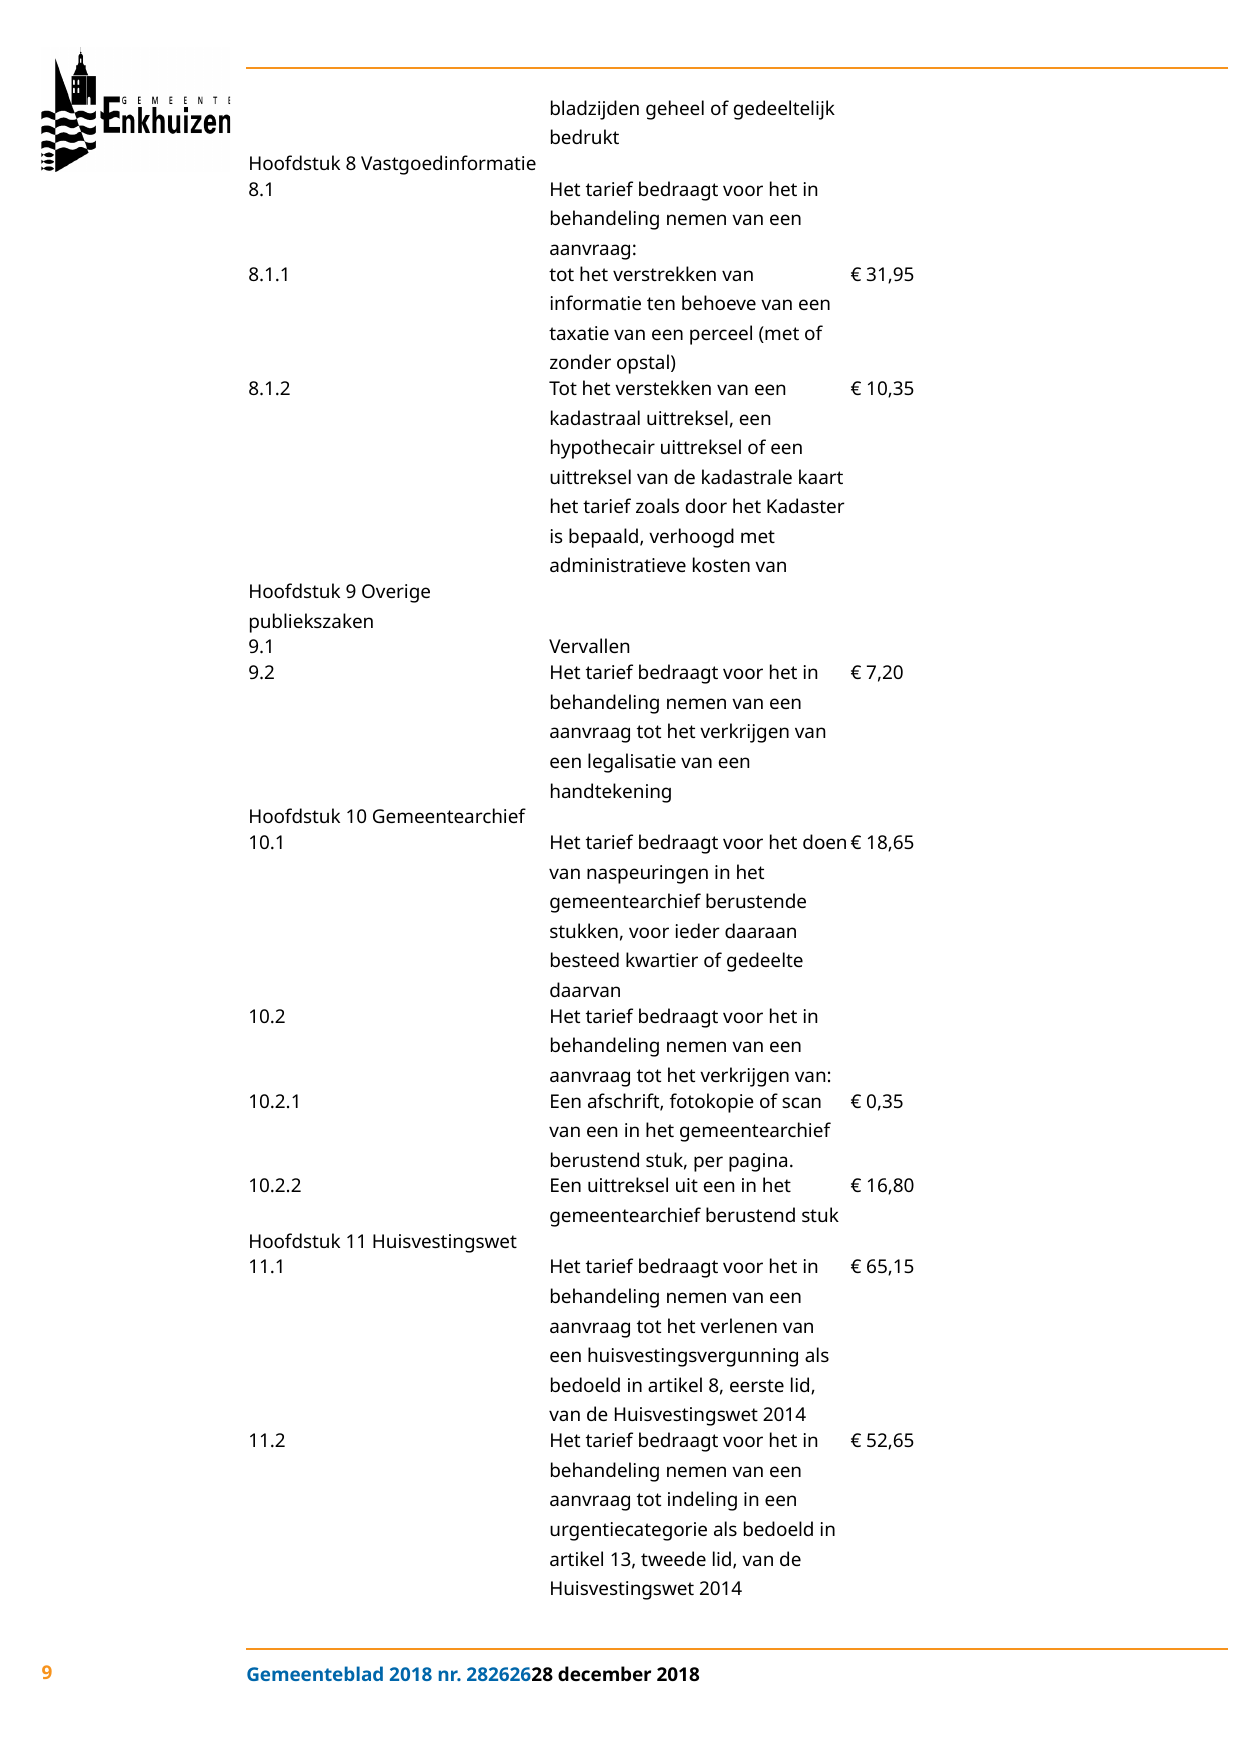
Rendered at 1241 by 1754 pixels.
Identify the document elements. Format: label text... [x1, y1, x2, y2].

table_cell Het tarief bedraagt voor het in behandeling nemen van een aanvraag: [549, 176, 850, 261]
table_cell Hoofdstuk 8 Vastgoedinformatie [248, 150, 549, 176]
table_cell 9.1 [248, 634, 549, 659]
table_cell Het tarief bedraagt voor het in behandeling nemen van een aanvraag tot het verlenen van een huisvestingsvergunning als bedoeld in artikel 8, eerste lid, van de Huisvestingswet 2014 [549, 1254, 850, 1427]
table_cell Een afschrift, fotokopie of scan van een in het gemeentearchief berustend stuk, per pagina. [549, 1088, 850, 1173]
table_cell bladzijden geheel of gedeeltelijk bedrukt [549, 95, 850, 150]
table_cell 8.1.1 [248, 261, 549, 375]
table_cell Een uittreksel uit een in het gemeentearchief berustend stuk [549, 1173, 850, 1228]
table_cell Het tarief bedraagt voor het doen van naspeuringen in het gemeentearchief berustende stukken, voor ieder daaraan besteed kwartier of gedeelte daarvan [549, 829, 850, 1003]
table_cell € 31,95 [850, 261, 1152, 375]
table_cell 8.1 [248, 176, 549, 261]
table_cell [850, 176, 1152, 261]
table_cell 9.2 [248, 660, 549, 803]
picture [41, 47, 231, 172]
table_cell € 10,35 [850, 375, 1152, 578]
table_cell 10.1 [248, 829, 549, 1003]
table_cell Het tarief bedraagt voor het in behandeling nemen van een aanvraag tot het verkrijgen van een legalisatie van een handtekening [549, 660, 850, 803]
table_cell [850, 1003, 1152, 1088]
table_cell € 0,35 [850, 1088, 1152, 1173]
table_cell Vervallen [549, 634, 850, 659]
table_cell tot het verstrekken van informatie ten behoeve van een taxatie van een perceel (met of zonder opstal) [549, 261, 850, 375]
table_cell 8.1.2 [248, 375, 549, 578]
table_cell Hoofdstuk 10 Gemeentearchief [248, 804, 549, 829]
table_cell 10.2.1 [248, 1088, 549, 1173]
table_cell 10.2 [248, 1003, 549, 1088]
table_cell [850, 634, 1152, 659]
table_cell Het tarief bedraagt voor het in behandeling nemen van een aanvraag tot indeling in een urgentiecategorie als bedoeld in artikel 13, tweede lid, van de Huisvestingswet 2014 [549, 1428, 850, 1601]
table_cell € 7,20 [850, 660, 1152, 803]
table_cell 11.1 [248, 1254, 549, 1427]
table_cell [248, 95, 549, 150]
table_cell Tot het verstekken van een kadastraal uittreksel, een hypothecair uittreksel of een uittreksel van de kadastrale kaart het tarief zoals door het Kadaster is bepaald, verhoogd met administratieve kosten van [549, 375, 850, 578]
table_cell [850, 95, 1152, 150]
table_cell Het tarief bedraagt voor het in behandeling nemen van een aanvraag tot het verkrijgen van: [549, 1003, 850, 1088]
table_cell Hoofdstuk 9 Overige publiekszaken [248, 579, 549, 634]
table_cell € 18,65 [850, 829, 1152, 1003]
table_cell 11.2 [248, 1428, 549, 1601]
table_cell € 52,65 [850, 1428, 1152, 1601]
table_cell Hoofdstuk 11 Huisvestingswet [248, 1228, 549, 1254]
table_cell € 65,15 [850, 1254, 1152, 1427]
table_cell 10.2.2 [248, 1173, 549, 1228]
table_cell € 16,80 [850, 1173, 1152, 1228]
